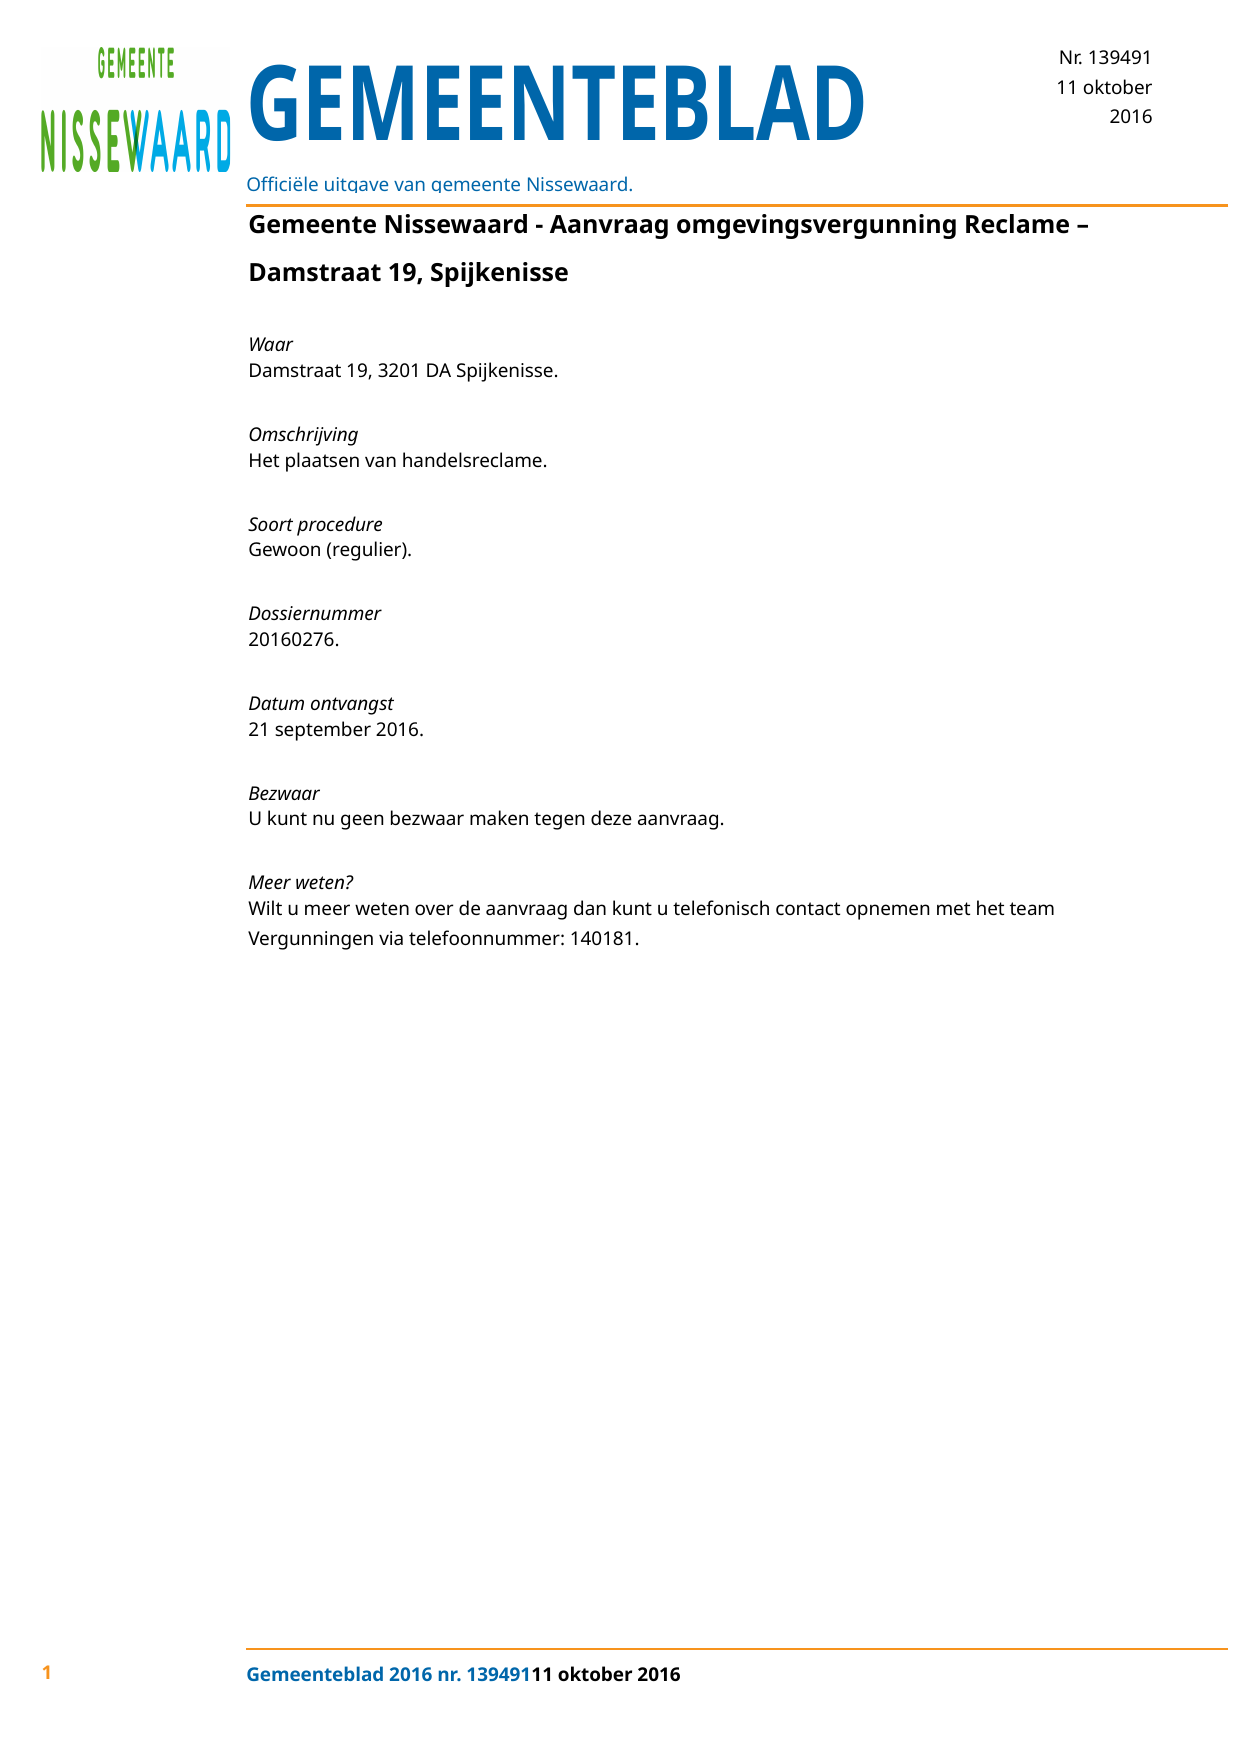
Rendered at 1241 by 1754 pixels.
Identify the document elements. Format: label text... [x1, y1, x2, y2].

text Soort procedure [248, 511, 1152, 537]
picture [41, 47, 231, 172]
text Waar [248, 331, 1152, 357]
text Dossiernummer [248, 601, 1152, 626]
picture [176, 157, 187, 172]
text Omschrijving [248, 421, 1152, 447]
picture [200, 151, 206, 172]
picture [201, 122, 206, 138]
picture [154, 157, 165, 172]
text Datum ontvangst [248, 690, 1152, 716]
text U kunt nu geen bezwaar maken tegen deze aanvraag. [248, 806, 1152, 831]
picture [222, 122, 227, 160]
text Meer weten? [248, 869, 1152, 895]
text 21 september 2016. [248, 716, 1152, 742]
text Bezwaar [248, 780, 1152, 806]
text Gemeente Nissewaard - Aanvraag omgevingsvergunning Reclame – Damstraat 19, Spijkenisse [248, 207, 1152, 288]
text Gewoon (regulier). [248, 537, 1152, 562]
text Wilt u meer weten over de aanvraag dan kunt u telefonisch contact opnemen met het team Vergunningen via telefoonnummer: 140181. [248, 895, 1152, 951]
text Het plaatsen van handelsreclame. [248, 447, 1152, 473]
text Damstraat 19, 3201 DA Spijkenisse. [248, 357, 1152, 383]
text 20160276. [248, 626, 1152, 652]
